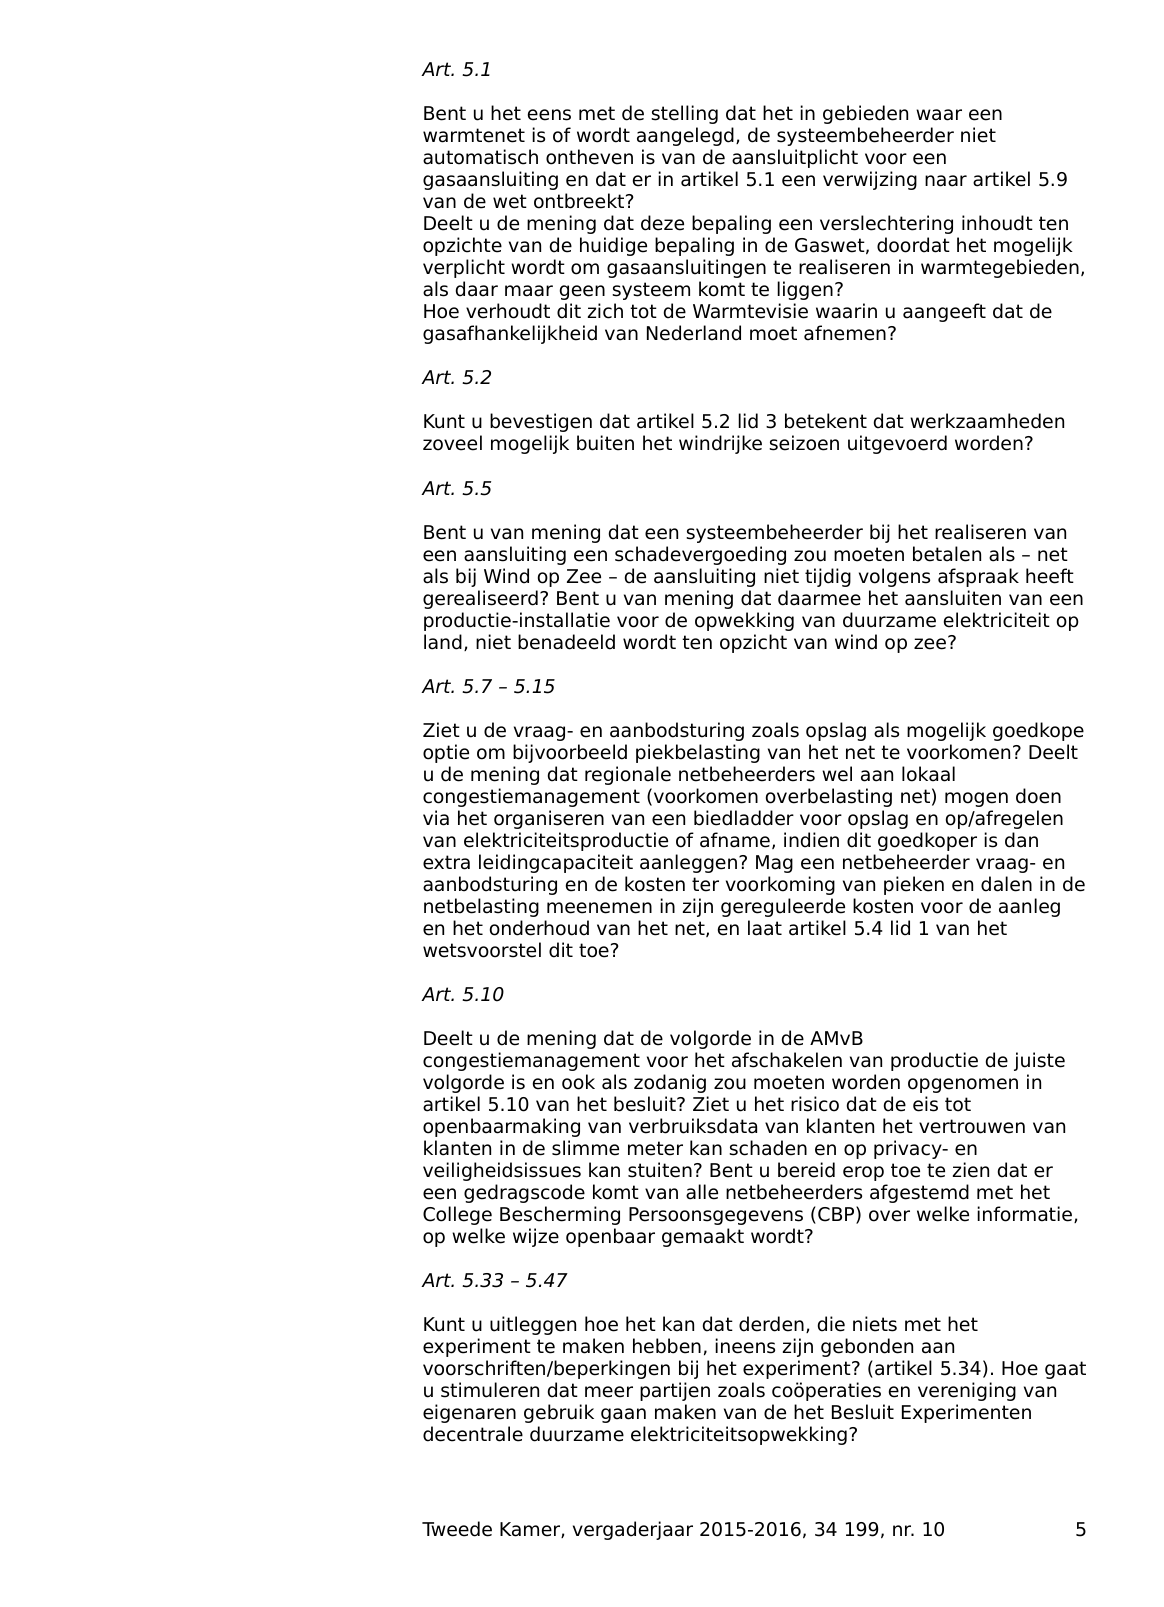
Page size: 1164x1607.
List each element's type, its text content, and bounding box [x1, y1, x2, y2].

subtitle Art. 5.33 – 5.47 [422, 1270, 1087, 1292]
text Kunt u bevestigen dat artikel 5.2 lid 3 betekent dat werkzaamheden zoveel mogelijk buiten het windrijke seizoen uitgevoerd worden? [422, 411, 1087, 455]
text Hoe verhoudt dit zich tot de Warmtevisie waarin u aangeeft dat de gasafhankelijkheid van Nederland moet afnemen? [422, 301, 1087, 345]
text Bent u van mening dat een systeembeheerder bij het realiseren van een aansluiting een schadevergoeding zou moeten betalen als – net als bij Wind op Zee – de aansluiting niet tijdig volgens afspraak heeft gerealiseerd? Bent u van mening dat daarmee het aansluiten van een productie-installatie voor de opwekking van duurzame elektriciteit op land, niet benadeeld wordt ten opzicht van wind op zee? [422, 522, 1087, 653]
subtitle Art. 5.2 [422, 367, 1087, 389]
text Deelt u de mening dat deze bepaling een verslechtering inhoudt ten opzichte van de huidige bepaling in de Gaswet, doordat het mogelijk verplicht wordt om gasaansluitingen te realiseren in warmtegebieden, als daar maar geen systeem komt te liggen? [422, 213, 1087, 301]
subtitle Art. 5.10 [422, 984, 1087, 1006]
text Bent u het eens met de stelling dat het in gebieden waar een warmtenet is of wordt aangelegd, de systeembeheerder niet automatisch ontheven is van de aansluitplicht voor een gasaansluiting en dat er in artikel 5.1 een verwijzing naar artikel 5.9 van de wet ontbreekt? [422, 103, 1087, 213]
text Kunt u uitleggen hoe het kan dat derden, die niets met het experiment te maken hebben, ineens zijn gebonden aan voorschriften/beperkingen bij het experiment? (artikel 5.34). Hoe gaat u stimuleren dat meer partijen zoals coöperaties en vereniging van eigenaren gebruik gaan maken van de het Besluit Experimenten decentrale duurzame elektriciteitsopwekking? [422, 1314, 1087, 1446]
subtitle Art. 5.5 [422, 477, 1087, 499]
text Ziet u de vraag- en aanbodsturing zoals opslag als mogelijk goedkope optie om bijvoorbeeld piekbelasting van het net te voorkomen? Deelt u de mening dat regionale netbeheerders wel aan lokaal congestiemanagement (voorkomen overbelasting net) mogen doen via het organiseren van een biedladder voor opslag en op/afregelen van elektriciteitsproductie of afname, indien dit goedkoper is dan extra leidingcapaciteit aanleggen? Mag een netbeheerder vraag- en aanbodsturing en de kosten ter voorkoming van pieken en dalen in de netbelasting meenemen in zijn gereguleerde kosten voor de aanleg en het onderhoud van het net, en laat artikel 5.4 lid 1 van het wetsvoorstel dit toe? [422, 720, 1087, 962]
subtitle Art. 5.7 – 5.15 [422, 676, 1087, 698]
text Deelt u de mening dat de volgorde in de AMvB congestiemanagement voor het afschakelen van productie de juiste volgorde is en ook als zodanig zou moeten worden opgenomen in artikel 5.10 van het besluit? Ziet u het risico dat de eis tot openbaarmaking van verbruiksdata van klanten het vertrouwen van klanten in de slimme meter kan schaden en op privacy- en veiligheidsissues kan stuiten? Bent u bereid erop toe te zien dat er een gedragscode komt van alle netbeheerders afgestemd met het College Bescherming Persoonsgegevens (CBP) over welke informatie, op welke wijze openbaar gemaakt wordt? [422, 1028, 1087, 1248]
subtitle Art. 5.1 [422, 59, 1087, 81]
